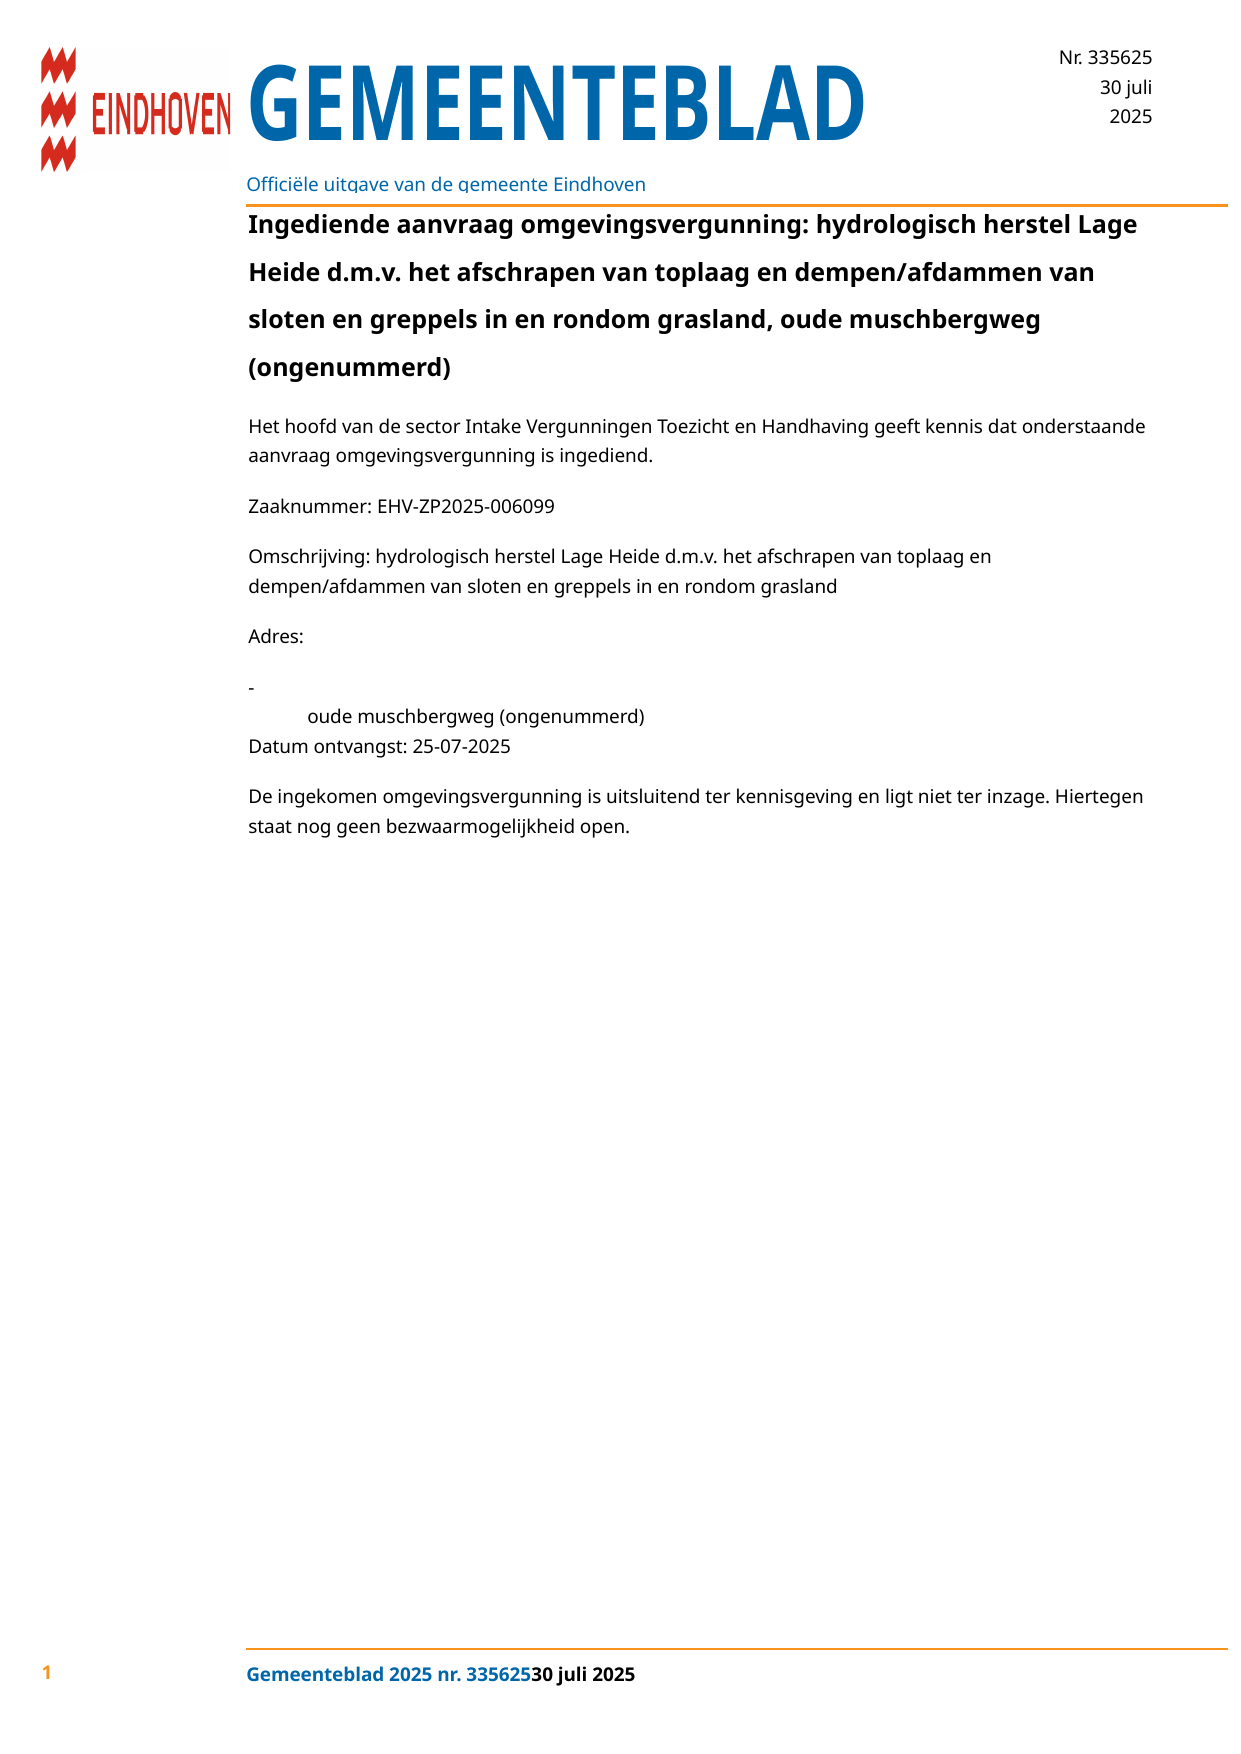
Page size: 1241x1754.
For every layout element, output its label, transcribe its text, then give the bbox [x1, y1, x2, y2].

text Datum ontvangst: 25-07-2025 [248, 733, 1152, 759]
text Zaaknummer: EHV-ZP2025-006099 [248, 493, 1152, 519]
text Adres: [248, 623, 1152, 649]
list oude muschbergweg (ongenummerd) [248, 703, 1152, 729]
picture [41, 47, 231, 172]
text Ingediende aanvraag omgevingsvergunning: hydrologisch herstel Lage Heide d.m.v. het afschrapen van toplaag en dempen/afdammen van sloten en greppels in en rondom grasland, oude muschbergweg (ongenummerd) [248, 207, 1152, 384]
text Omschrijving: hydrologisch herstel Lage Heide d.m.v. het afschrapen van toplaag en dempen/afdammen van sloten en greppels in en rondom grasland [248, 543, 1152, 599]
text Het hoofd van de sector Intake Vergunningen Toezicht en Handhaving geeft kennis dat onderstaande aanvraag omgevingsvergunning is ingediend. [248, 413, 1152, 468]
text De ingekomen omgevingsvergunning is uitsluitend ter kennisgeving en ligt niet ter inzage. Hiertegen staat nog geen bezwaarmogelijkheid open. [248, 783, 1152, 839]
